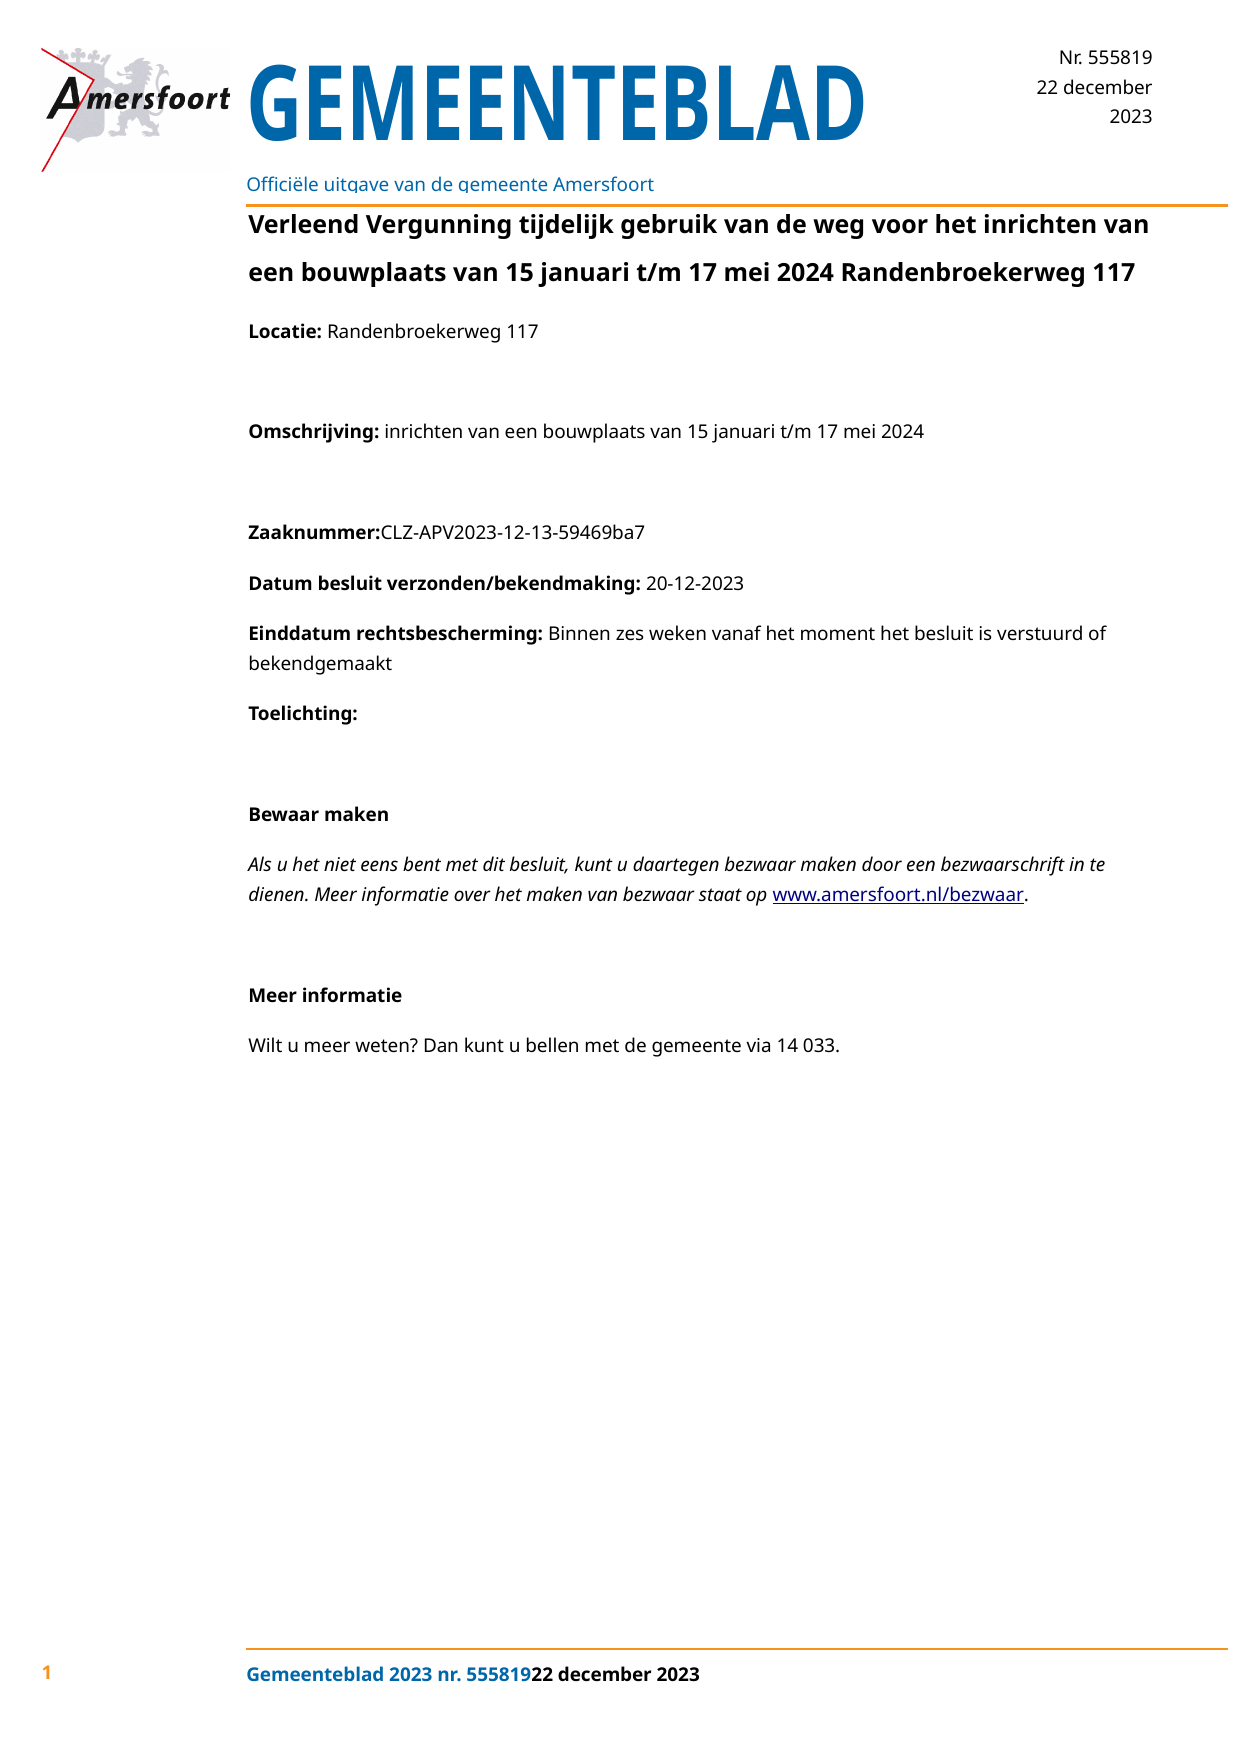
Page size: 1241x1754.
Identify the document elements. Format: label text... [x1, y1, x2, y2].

text Meer informatie [248, 982, 1152, 1008]
text Bewaar maken [248, 801, 1152, 827]
text Zaaknummer:CLZ-APV2023-12-13-59469ba7 [248, 519, 1152, 545]
text Locatie: Randenbroekerweg 117 [248, 318, 1152, 344]
text Datum besluit verzonden/bekendmaking: 20-12-2023 [248, 570, 1152, 596]
text Wilt u meer weten? Dan kunt u bellen met de gemeente via 14 033. [248, 1032, 1152, 1058]
text Verleend Vergunning tijdelijk gebruik van de weg voor het inrichten van een bouwplaats van 15 januari t/m 17 mei 2024 Randenbroekerweg 117 [248, 207, 1152, 288]
text Einddatum rechtsbescherming: Binnen zes weken vanaf het moment het besluit is verstuurd of bekendgemaakt [248, 620, 1152, 676]
text Als u het niet eens bent met dit besluit, kunt u daartegen bezwaar maken door een bezwaarschrift in te dienen. Meer informatie over het maken van bezwaar staat op www.amersfoort.nl/bezwaar. [248, 852, 1152, 907]
picture [41, 47, 231, 172]
text Omschrijving: inrichten van een bouwplaats van 15 januari t/m 17 mei 2024 [248, 419, 1152, 444]
text Toelichting: [248, 700, 1152, 726]
